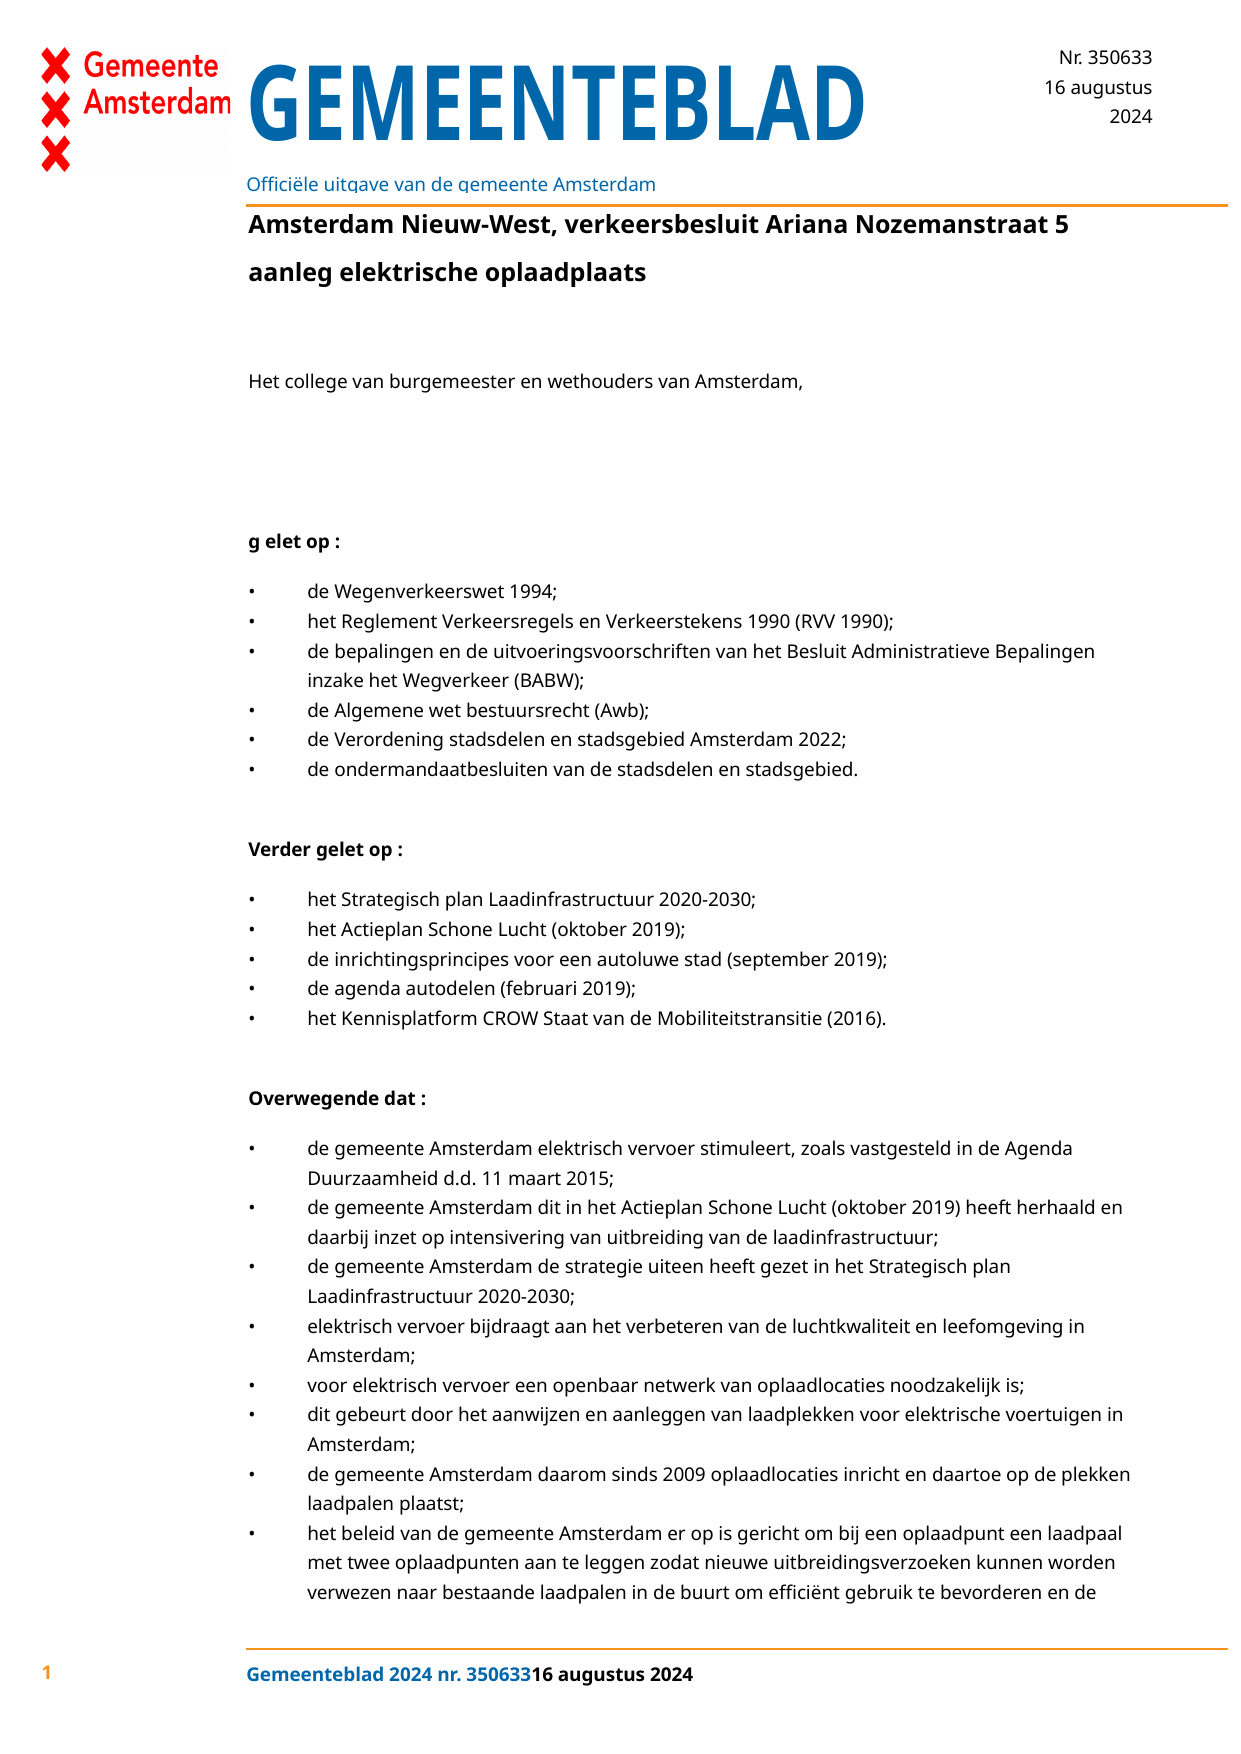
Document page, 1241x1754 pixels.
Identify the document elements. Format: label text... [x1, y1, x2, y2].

text Overwegende dat : [248, 1085, 1152, 1111]
text Amsterdam Nieuw-West, verkeersbesluit Ariana Nozemanstraat 5 aanleg elektrische oplaadplaats [248, 207, 1152, 288]
list de gemeente Amsterdam elektrisch vervoer stimuleert, zoals vastgesteld in de Agenda Duurzaamheid d.d. 11 maart 2015; [248, 1135, 1152, 1191]
list de Verordening stadsdelen en stadsgebied Amsterdam 2022; [248, 727, 1152, 752]
list het beleid van de gemeente Amsterdam er op is gericht om bij een oplaadpunt een laadpaal met twee oplaadpunten aan te leggen zodat nieuwe uitbreidingsverzoeken kunnen worden verwezen naar bestaande laadpalen in de buurt om efficiënt gebruik te bevorderen en de [248, 1520, 1152, 1605]
text Verder gelet op : [248, 836, 1152, 862]
list de ondermandaatbesluiten van de stadsdelen en stadsgebied. [248, 756, 1152, 782]
list het Strategisch plan Laadinfrastructuur 2020-2030; [248, 887, 1152, 912]
list het Actieplan Schone Lucht (oktober 2019); [248, 916, 1152, 942]
list het Kennisplatform CROW Staat van de Mobiliteitstransitie (2016). [248, 1005, 1152, 1031]
list de gemeente Amsterdam dit in het Actieplan Schone Lucht (oktober 2019) heeft herhaald en daarbij inzet op intensivering van uitbreiding van de laadinfrastructuur; [248, 1194, 1152, 1250]
list de gemeente Amsterdam de strategie uiteen heeft gezet in het Strategisch plan Laadinfrastructuur 2020-2030; [248, 1254, 1152, 1309]
picture [41, 47, 231, 172]
list elektrisch vervoer bijdraagt aan het verbeteren van de luchtkwaliteit en leefomgeving in Amsterdam; [248, 1313, 1152, 1368]
list de bepalingen en de uitvoeringsvoorschriften van het Besluit Administratieve Bepalingen inzake het Wegverkeer (BABW); [248, 638, 1152, 693]
text g elet op : [248, 528, 1152, 554]
list de gemeente Amsterdam daarom sinds 2009 oplaadlocaties inricht en daartoe op de plekken laadpalen plaatst; [248, 1461, 1152, 1516]
text Het college van burgemeester en wethouders van Amsterdam, [248, 368, 1152, 394]
list voor elektrisch vervoer een openbaar netwerk van oplaadlocaties noodzakelijk is; [248, 1372, 1152, 1398]
list de inrichtingsprincipes voor een autoluwe stad (september 2019); [248, 946, 1152, 971]
list het Reglement Verkeersregels en Verkeerstekens 1990 (RVV 1990); [248, 608, 1152, 634]
list dit gebeurt door het aanwijzen en aanleggen van laadplekken voor elektrische voertuigen in Amsterdam; [248, 1402, 1152, 1457]
list de Wegenverkeerswet 1994; [248, 579, 1152, 604]
list de agenda autodelen (februari 2019); [248, 975, 1152, 1001]
list de Algemene wet bestuursrecht (Awb); [248, 697, 1152, 723]
